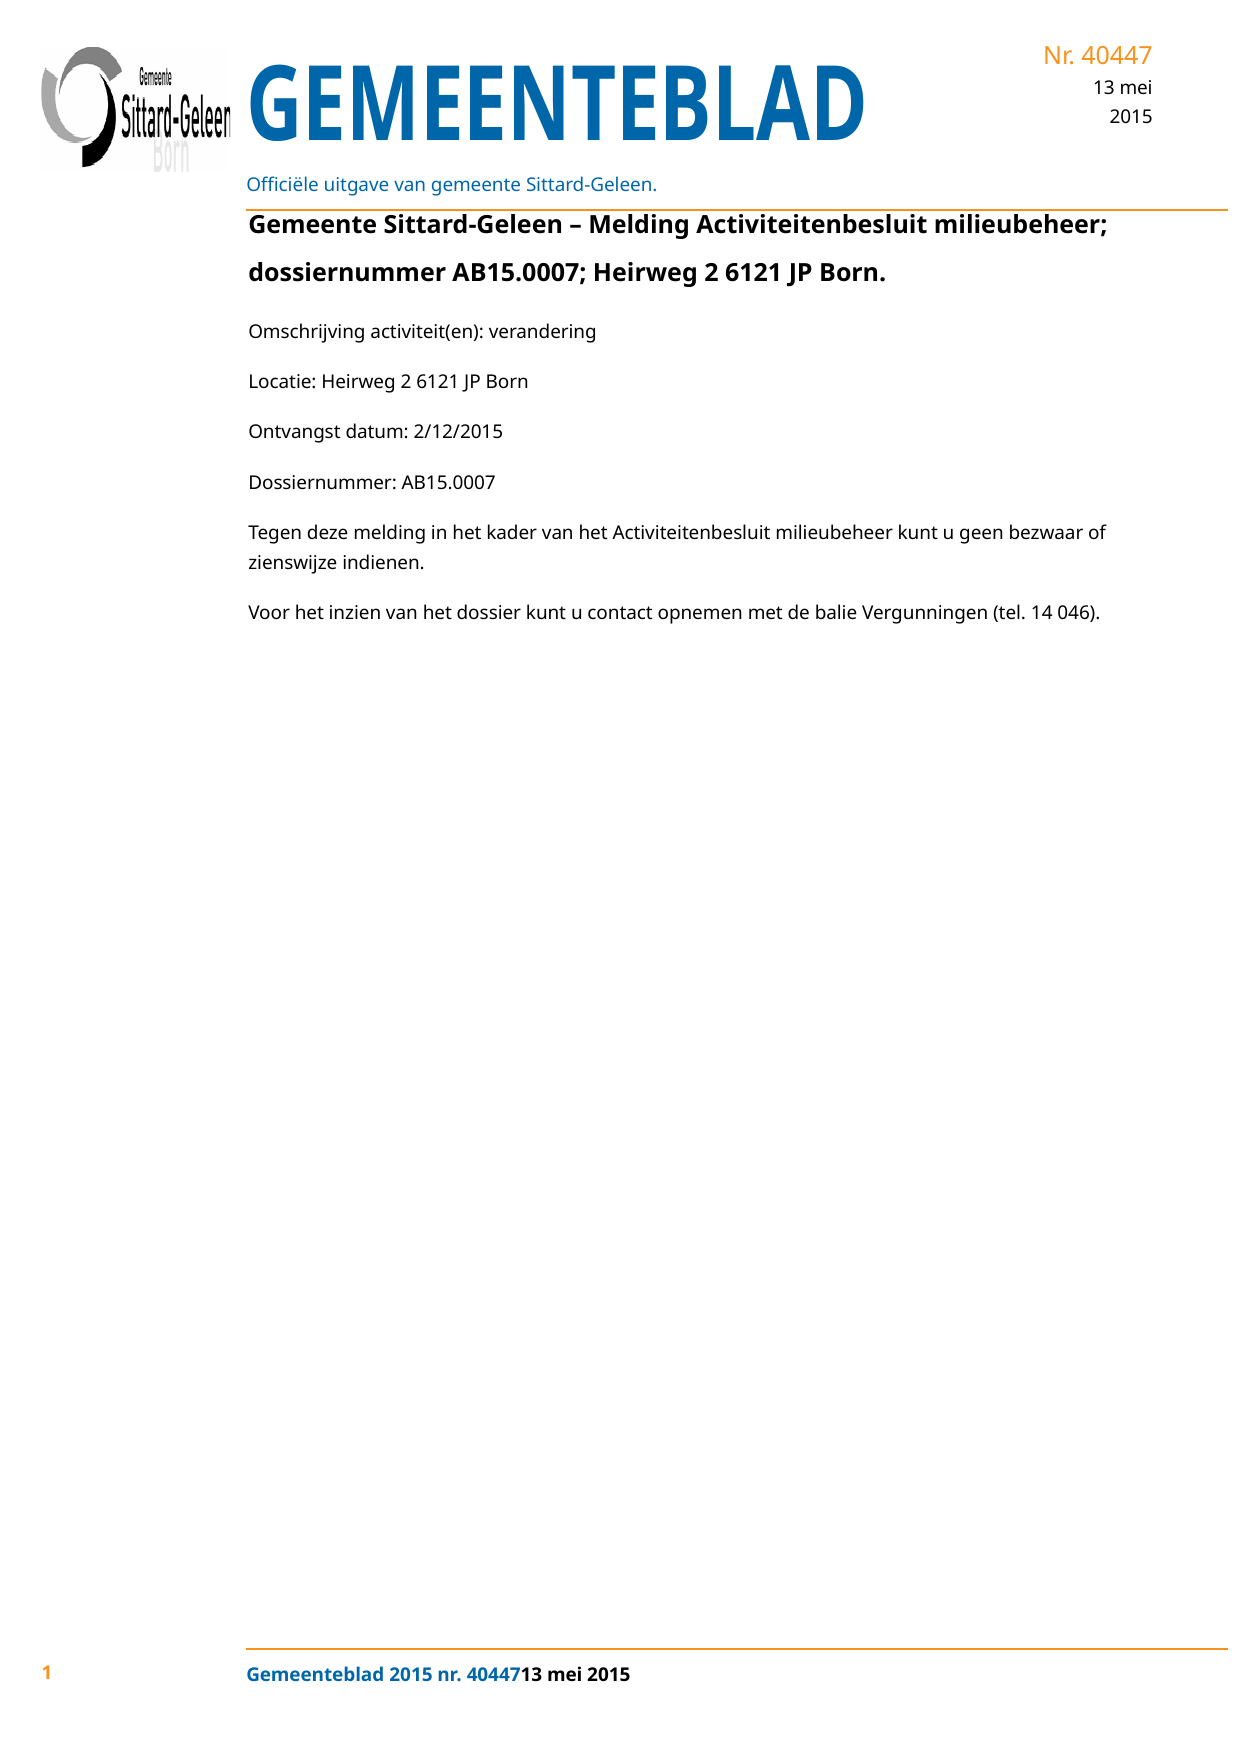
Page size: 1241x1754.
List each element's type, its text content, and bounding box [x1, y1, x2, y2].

text Ontvangst datum: 2/12/2015 [248, 419, 1152, 444]
text Gemeente Sittard-Geleen – Melding Activiteitenbesluit milieubeheer; dossiernummer AB15.0007; Heirweg 2 6121 JP Born. [248, 211, 1152, 288]
picture [41, 47, 231, 172]
text Tegen deze melding in het kader van het Activiteitenbesluit milieubeheer kunt u geen bezwaar of zienswijze indienen. [248, 519, 1152, 575]
text Locatie: Heirweg 2 6121 JP Born [248, 368, 1152, 394]
text Omschrijving activiteit(en): verandering [248, 318, 1152, 344]
text Voor het inzien van het dossier kunt u contact opnemen met de balie Vergunningen (tel. 14 046). [248, 599, 1152, 625]
text Dossiernummer: AB15.0007 [248, 469, 1152, 495]
